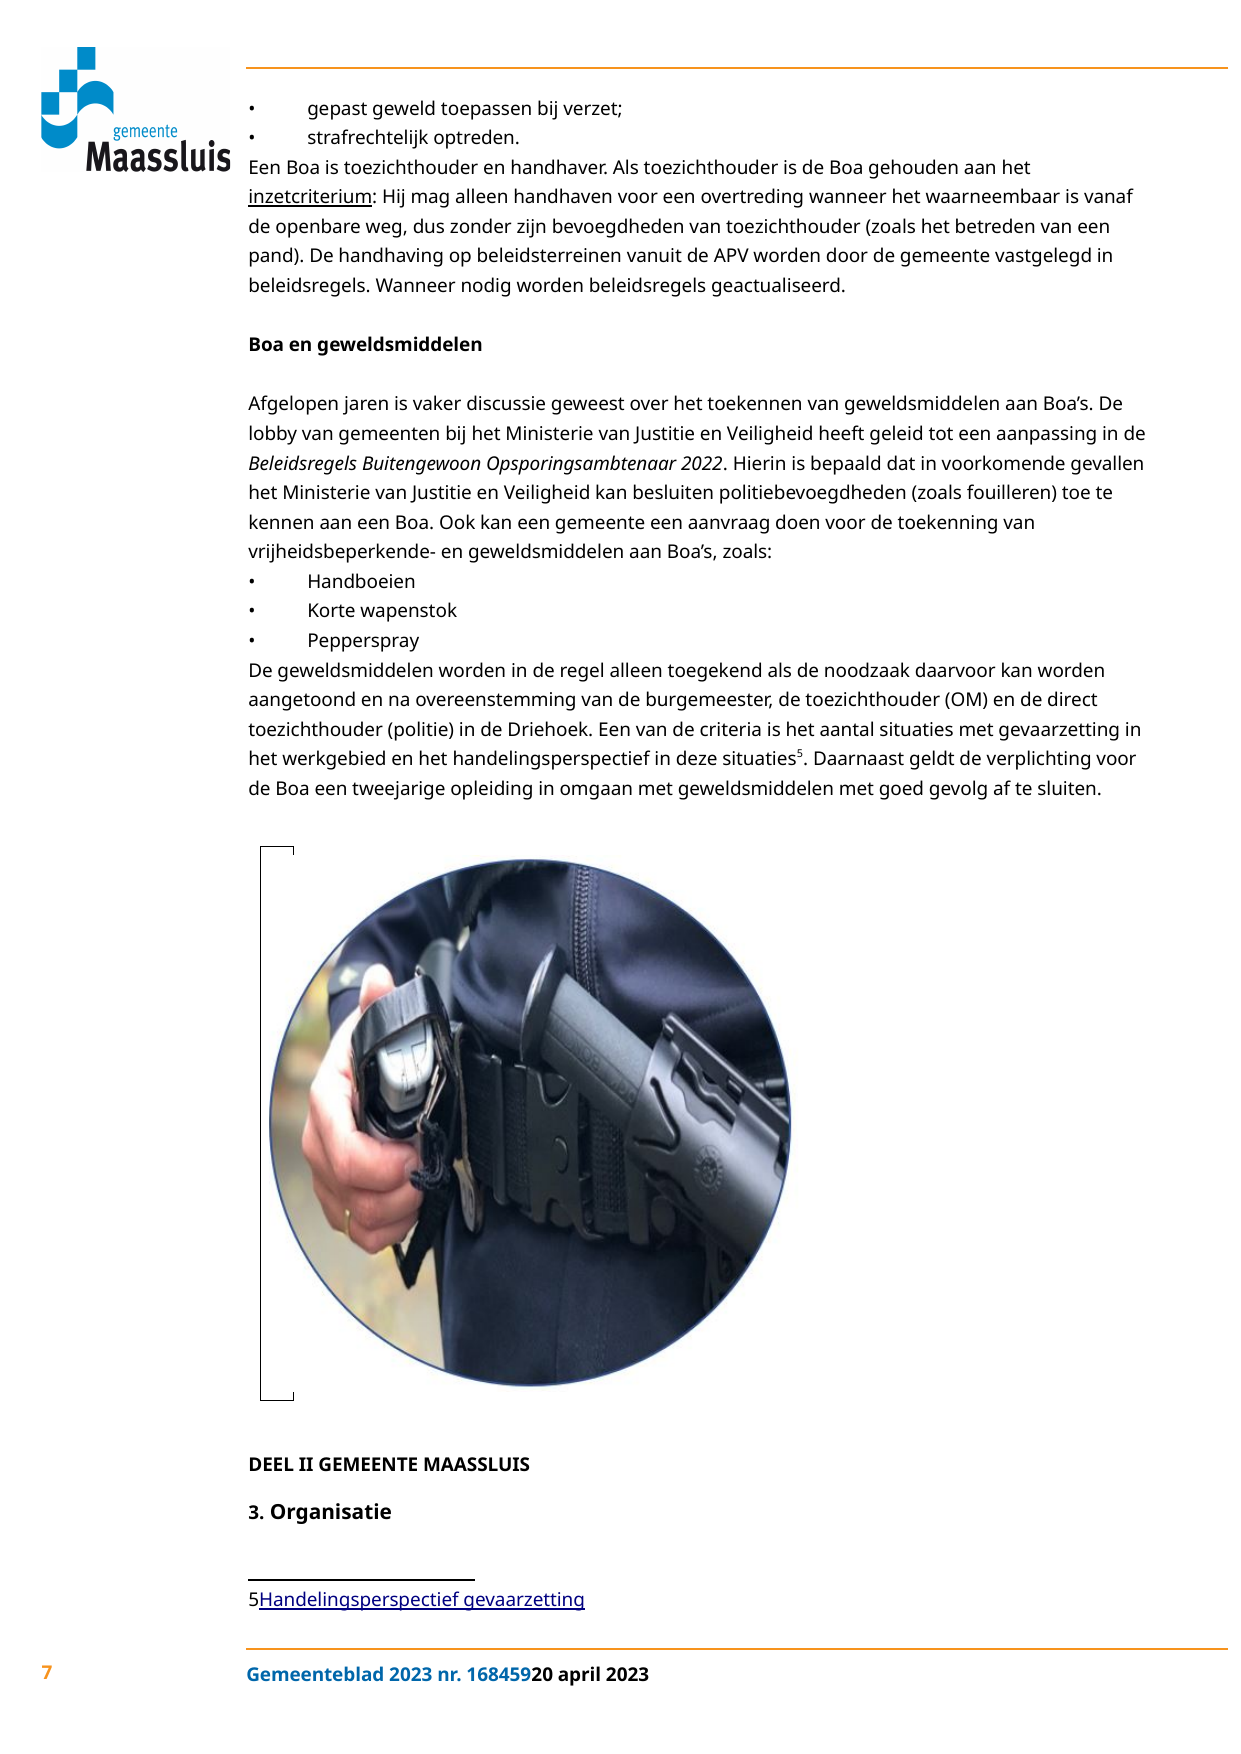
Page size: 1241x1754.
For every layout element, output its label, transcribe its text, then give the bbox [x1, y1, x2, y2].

list strafrechtelijk optreden. [248, 124, 1152, 150]
list Korte wapenstok [248, 598, 1152, 623]
text DEEL II GEMEENTE MAASSLUIS [248, 1451, 1152, 1477]
text De geweldsmiddelen worden in de regel alleen toegekend als de noodzaak daarvoor kan worden aangetoond en na overeenstemming van de burgemeester, de toezichthouder (OM) en de direct toezichthouder (politie) in de Driehoek. Een van de criteria is het aantal situaties met gevaarzetting in het werkgebied en het handelingsperspectief in deze situaties. Daarnaast geldt de verplichting voor de Boa een tweejarige opleiding in omgaan met geweldsmiddelen met goed gevolg af te sluiten. [248, 657, 1152, 801]
list gepast geweld toepassen bij verzet; [248, 95, 1152, 121]
text Afgelopen jaren is vaker discussie geweest over het toekennen van geweldsmiddelen aan Boa’s. De lobby van gemeenten bij het Ministerie van Justitie en Veiligheid heeft geleid tot een aanpassing in de Beleidsregels Buitengewoon Opsporingsambtenaar 2022. Hierin is bepaald dat in voorkomende gevallen het Ministerie van Justitie en Veiligheid kan besluiten politiebevoegdheden (zoals fouilleren) toe te kennen aan een Boa. Ook kan een gemeente een aanvraag doen voor de toekenning van vrijheidsbeperkende- en geweldsmiddelen aan Boa’s, zoals: [248, 391, 1152, 564]
picture [41, 47, 77, 92]
picture [41, 47, 231, 172]
text Boa en geweldsmiddelen [248, 331, 1152, 357]
list Handboeien [248, 568, 1152, 594]
list Pepperspray [248, 627, 1152, 653]
text Een Boa is toezichthouder en handhaver. Als toezichthouder is de Boa gehouden aan het inzetcriterium: Hij mag alleen handhaven voor een overtreding wanneer het waarneembaar is vanaf de openbare weg, dus zonder zijn bevoegdheden van toezichthouder (zoals het betreden van een pand). De handhaving op beleidsterreinen vanuit de APV worden door de gemeente vastgelegd in beleidsregels. Wanneer nodig worden beleidsregels geactualiseerd. [248, 154, 1152, 298]
text Handelingsperspectief gevaarzetting [248, 1586, 1152, 1612]
text 3. Organisatie [248, 1497, 1152, 1525]
picture [268, 855, 800, 1392]
